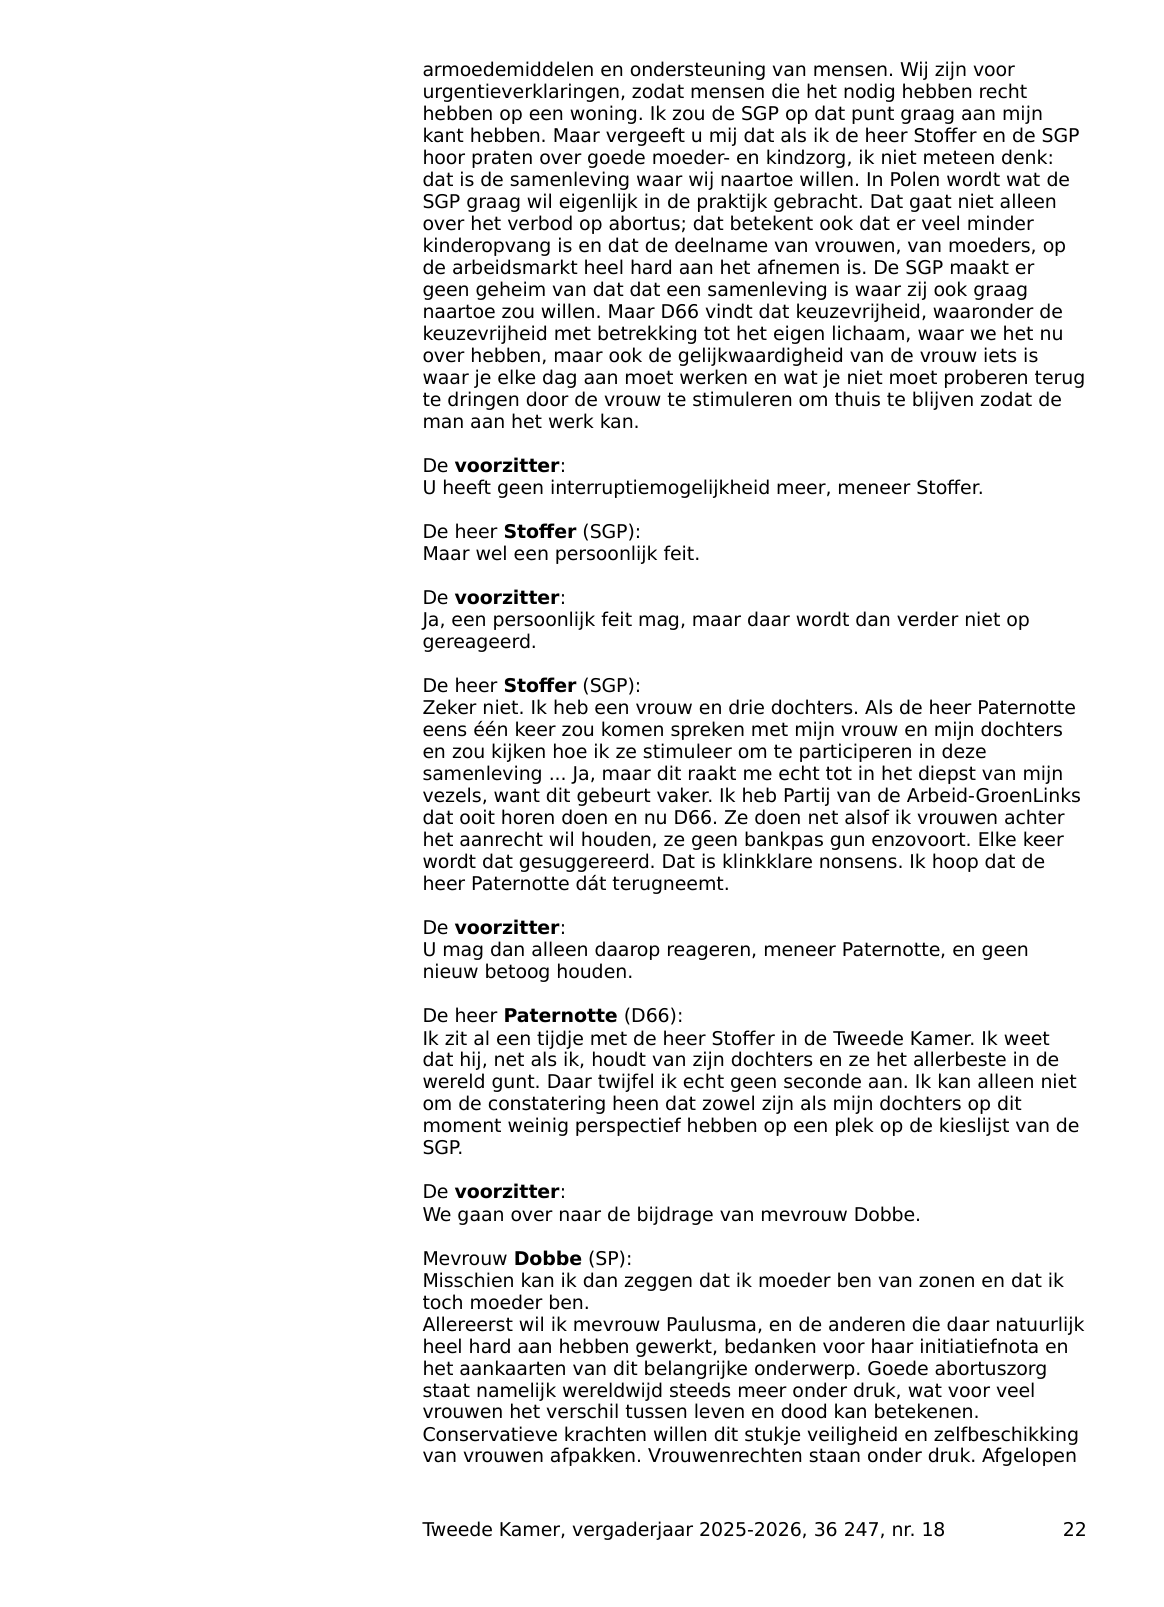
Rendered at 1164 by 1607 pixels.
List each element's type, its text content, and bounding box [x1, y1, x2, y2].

text De voorzitter: [422, 917, 1087, 939]
text Allereerst wil ik mevrouw Paulusma, en de anderen die daar natuurlijk heel hard aan hebben gewerkt, bedanken voor haar initiatiefnota en het aankaarten van dit belangrijke onderwerp. Goede abortuszorg staat namelijk wereldwijd steeds meer onder druk, wat voor veel vrouwen het verschil tussen leven en dood kan betekenen. Conservatieve krachten willen dit stukje veiligheid en zelfbeschikking van vrouwen afpakken. Vrouwenrechten staan onder druk. Afgelopen [422, 1313, 1087, 1467]
text De voorzitter: [422, 455, 1087, 477]
text Maar wel een persoonlijk feit. [422, 543, 1087, 565]
text De heer Stoffer (SGP): [422, 675, 1087, 697]
text Mevrouw Dobbe (SP): [422, 1248, 1087, 1269]
text De heer Stoffer (SGP): [422, 521, 1087, 543]
text Misschien kan ik dan zeggen dat ik moeder ben van zonen en dat ik toch moeder ben. [422, 1269, 1087, 1313]
text We gaan over naar de bijdrage van mevrouw Dobbe. [422, 1203, 1087, 1225]
text armoedemiddelen en ondersteuning van mensen. Wij zijn voor urgentieverklaringen, zodat mensen die het nodig hebben recht hebben op een woning. Ik zou de SGP op dat punt graag aan mijn kant hebben. Maar vergeeft u mij dat als ik de heer Stoffer en de SGP hoor praten over goede moeder- en kindzorg, ik niet meteen denk: dat is de samenleving waar wij naartoe willen. In Polen wordt wat de SGP graag wil eigenlijk in de praktijk gebracht. Dat gaat niet alleen over het verbod op abortus; dat betekent ook dat er veel minder kinderopvang is en dat de deelname van vrouwen, van moeders, op de arbeidsmarkt heel hard aan het afnemen is. De SGP maakt er geen geheim van dat dat een samenleving is waar zij ook graag naartoe zou willen. Maar D66 vindt dat keuzevrijheid, waaronder de keuzevrijheid met betrekking tot het eigen lichaam, waar we het nu over hebben, maar ook de gelijkwaardigheid van de vrouw iets is waar je elke dag aan moet werken en wat je niet moet proberen terug te dringen door de vrouw te stimuleren om thuis te blijven zodat de man aan het werk kan. [422, 59, 1087, 433]
text Ja, een persoonlijk feit mag, maar daar wordt dan verder niet op gereageerd. [422, 609, 1087, 653]
text Zeker niet. Ik heb een vrouw en drie dochters. Als de heer Paternotte eens één keer zou komen spreken met mijn vrouw en mijn dochters en zou kijken hoe ik ze stimuleer om te participeren in deze samenleving ... Ja, maar dit raakt me echt tot in het diepst van mijn vezels, want dit gebeurt vaker. Ik heb Partij van de Arbeid-GroenLinks dat ooit horen doen en nu D66. Ze doen net alsof ik vrouwen achter het aanrecht wil houden, ze geen bankpas gun enzovoort. Elke keer wordt dat gesuggereerd. Dat is klinkklare nonsens. Ik hoop dat de heer Paternotte dát terugneemt. [422, 697, 1087, 895]
text U heeft geen interruptiemogelijkheid meer, meneer Stoffer. [422, 477, 1087, 499]
text De voorzitter: [422, 1181, 1087, 1203]
text Ik zit al een tijdje met de heer Stoffer in de Tweede Kamer. Ik weet dat hij, net als ik, houdt van zijn dochters en ze het allerbeste in de wereld gunt. Daar twijfel ik echt geen seconde aan. Ik kan alleen niet om de constatering heen dat zowel zijn als mijn dochters op dit moment weinig perspectief hebben op een plek op de kieslijst van de SGP. [422, 1027, 1087, 1159]
text U mag dan alleen daarop reageren, meneer Paternotte, en geen nieuw betoog houden. [422, 939, 1087, 983]
text De heer Paternotte (D66): [422, 1005, 1087, 1027]
text De voorzitter: [422, 587, 1087, 609]
